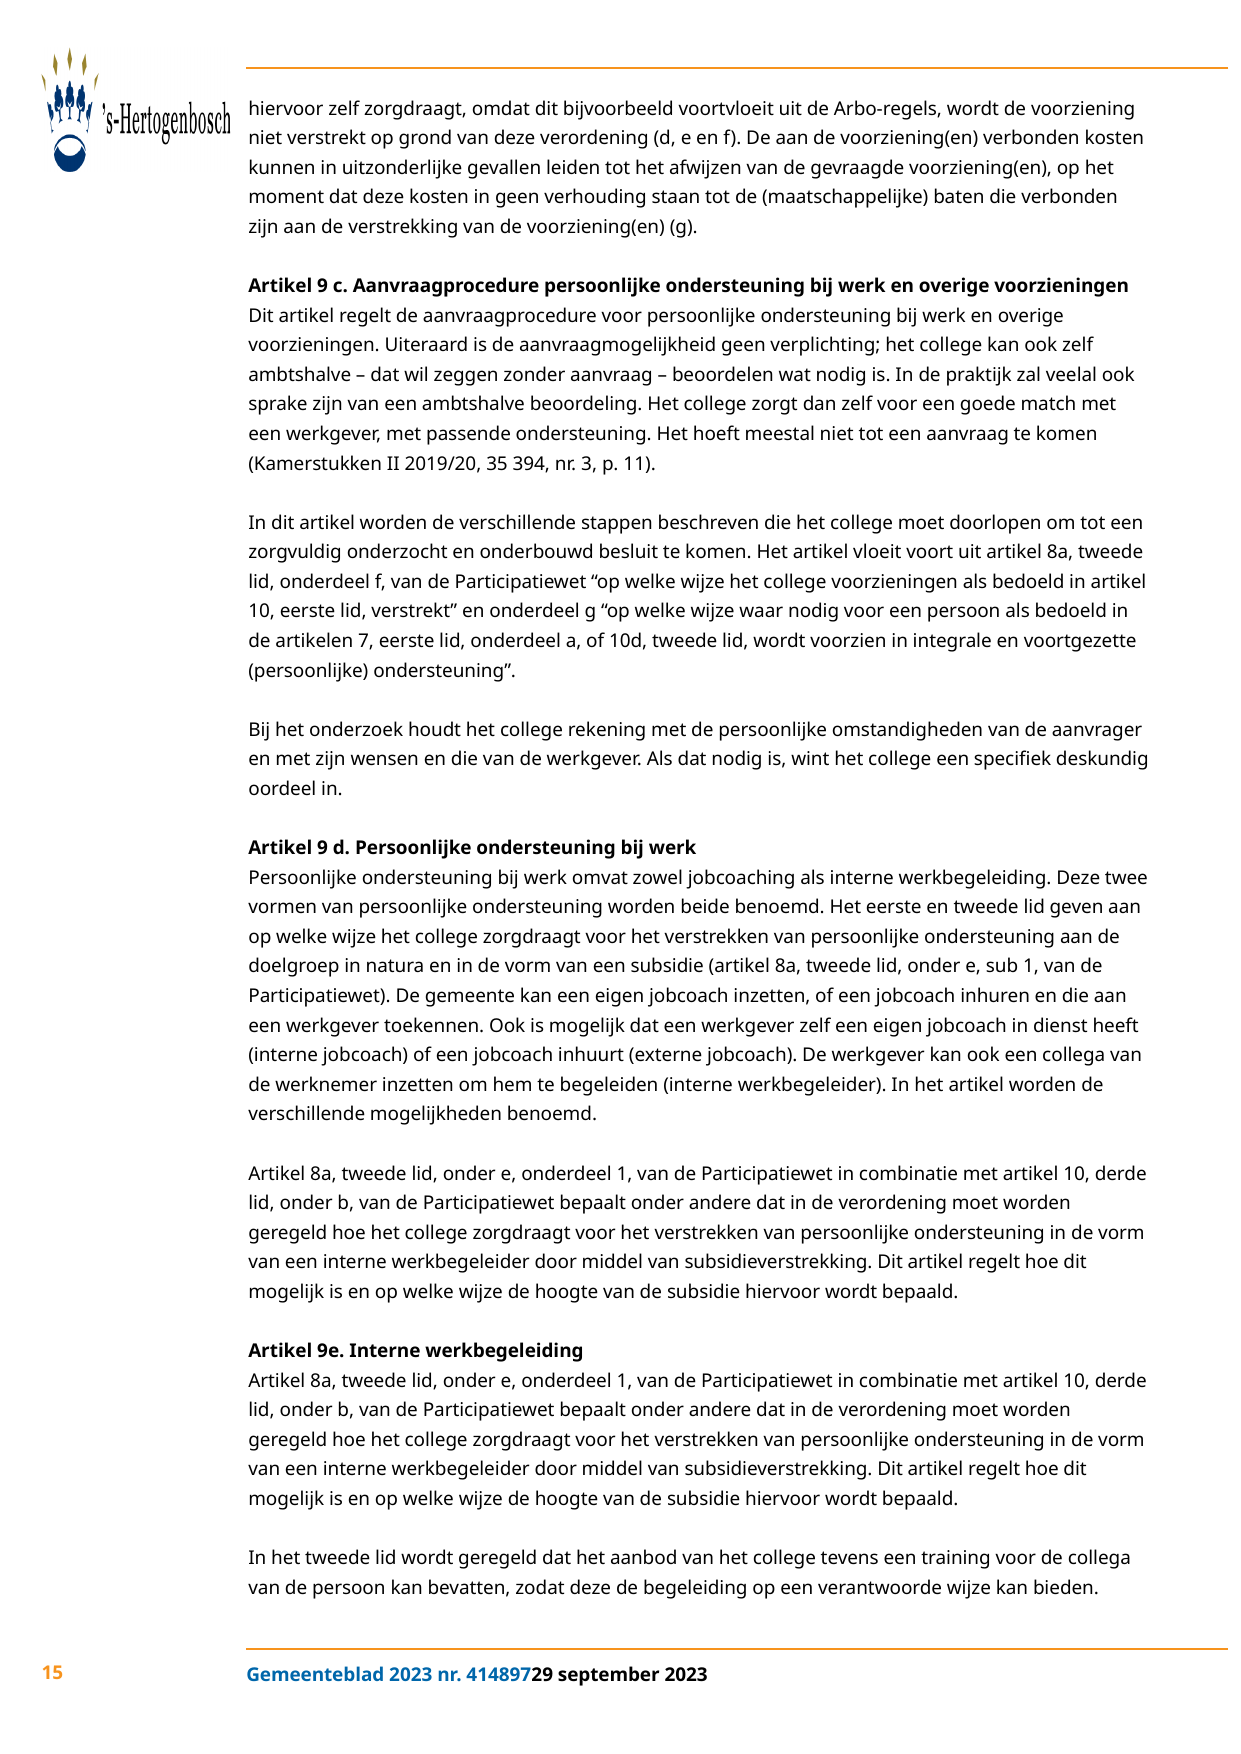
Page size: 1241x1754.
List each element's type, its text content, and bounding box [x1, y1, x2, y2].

text Artikel 9 d. Persoonlijke ondersteuning bij werk [248, 834, 1152, 860]
text Artikel 8a, tweede lid, onder e, onderdeel 1, van de Participatiewet in combinatie met artikel 10, derde lid, onder b, van de Participatiewet bepaalt onder andere dat in de verordening moet worden geregeld hoe het college zorgdraagt voor het verstrekken van persoonlijke ondersteuning in de vorm van een interne werkbegeleider door middel van subsidieverstrekking. Dit artikel regelt hoe dit mogelijk is en op welke wijze de hoogte van de subsidie hiervoor wordt bepaald. [248, 1160, 1152, 1304]
picture [41, 47, 231, 172]
text Dit artikel regelt de aanvraagprocedure voor persoonlijke ondersteuning bij werk en overige voorzieningen. Uiteraard is de aanvraagmogelijkheid geen verplichting; het college kan ook zelf ambtshalve – dat wil zeggen zonder aanvraag – beoordelen wat nodig is. In de praktijk zal veelal ook sprake zijn van een ambtshalve beoordeling. Het college zorgt dan zelf voor een goede match met een werkgever, met passende ondersteuning. Het hoeft meestal niet tot een aanvraag te komen (Kamerstukken II 2019/20, 35 394, nr. 3, p. 11). [248, 302, 1152, 476]
text Artikel 9 c. Aanvraagprocedure persoonlijke ondersteuning bij werk en overige voorzieningen [248, 272, 1152, 298]
text Artikel 8a, tweede lid, onder e, onderdeel 1, van de Participatiewet in combinatie met artikel 10, derde lid, onder b, van de Participatiewet bepaalt onder andere dat in de verordening moet worden geregeld hoe het college zorgdraagt voor het verstrekken van persoonlijke ondersteuning in de vorm van een interne werkbegeleider door middel van subsidieverstrekking. Dit artikel regelt hoe dit mogelijk is en op welke wijze de hoogte van de subsidie hiervoor wordt bepaald. [248, 1367, 1152, 1511]
text Artikel 9e. Interne werkbegeleiding [248, 1337, 1152, 1363]
text In het tweede lid wordt geregeld dat het aanbod van het college tevens een training voor de collega van de persoon kan bevatten, zodat deze de begeleiding op een verantwoorde wijze kan bieden. [248, 1544, 1152, 1600]
text hiervoor zelf zorgdraagt, omdat dit bijvoorbeeld voortvloeit uit de Arbo-regels, wordt de voorziening niet verstrekt op grond van deze verordening (d, e en f). De aan de voorziening(en) verbonden kosten kunnen in uitzonderlijke gevallen leiden tot het afwijzen van de gevraagde voorziening(en), op het moment dat deze kosten in geen verhouding staan tot de (maatschappelijke) baten die verbonden zijn aan de verstrekking van de voorziening(en) (g). [248, 95, 1152, 239]
text Bij het onderzoek houdt het college rekening met de persoonlijke omstandigheden van de aanvrager en met zijn wensen en die van de werkgever. Als dat nodig is, wint het college een specifiek deskundig oordeel in. [248, 716, 1152, 801]
text In dit artikel worden de verschillende stappen beschreven die het college moet doorlopen om tot een zorgvuldig onderzocht en onderbouwd besluit te komen. Het artikel vloeit voort uit artikel 8a, tweede lid, onderdeel f, van de Participatiewet “op welke wijze het college voorzieningen als bedoeld in artikel 10, eerste lid, verstrekt” en onderdeel g “op welke wijze waar nodig voor een persoon als bedoeld in de artikelen 7, eerste lid, onderdeel a, of 10d, tweede lid, wordt voorzien in integrale en voortgezette (persoonlijke) ondersteuning”. [248, 509, 1152, 683]
text Persoonlijke ondersteuning bij werk omvat zowel jobcoaching als interne werkbegeleiding. Deze twee vormen van persoonlijke ondersteuning worden beide benoemd. Het eerste en tweede lid geven aan op welke wijze het college zorgdraagt voor het verstrekken van persoonlijke ondersteuning aan de doelgroep in natura en in de vorm van een subsidie (artikel 8a, tweede lid, onder e, sub 1, van de Participatiewet). De gemeente kan een eigen jobcoach inzetten, of een jobcoach inhuren en die aan een werkgever toekennen. Ook is mogelijk dat een werkgever zelf een eigen jobcoach in dienst heeft (interne jobcoach) of een jobcoach inhuurt (externe jobcoach). De werkgever kan ook een collega van de werknemer inzetten om hem te begeleiden (interne werkbegeleider). In het artikel worden de verschillende mogelijkheden benoemd. [248, 864, 1152, 1126]
